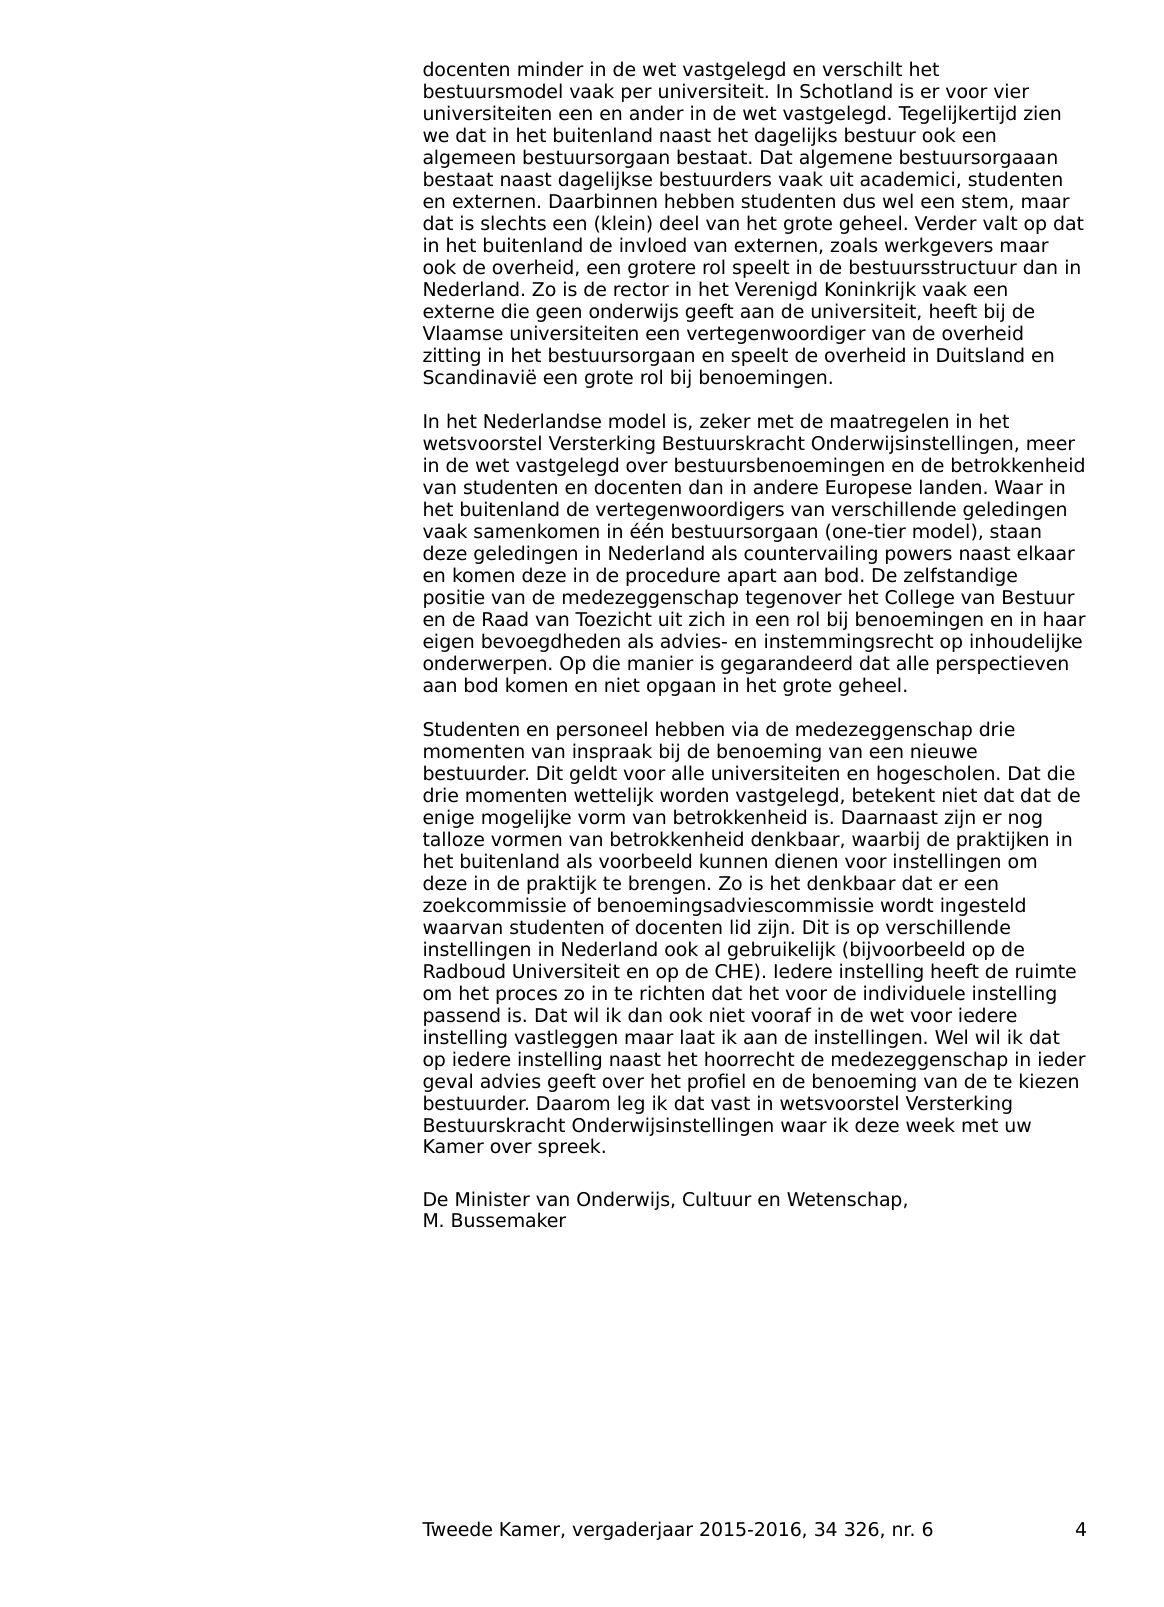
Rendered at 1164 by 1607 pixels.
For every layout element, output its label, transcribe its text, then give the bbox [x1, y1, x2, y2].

text De Minister van Onderwijs, Cultuur en Wetenschap, M. Bussemaker [422, 1188, 1087, 1232]
text docenten minder in de wet vastgelegd en verschilt het bestuursmodel vaak per universiteit. In Schotland is er voor vier universiteiten een en ander in de wet vastgelegd. Tegelijkertijd zien we dat in het buitenland naast het dagelijks bestuur ook een algemeen bestuursorgaan bestaat. Dat algemene bestuursorgaaan bestaat naast dagelijkse bestuurders vaak uit academici, studenten en externen. Daarbinnen hebben studenten dus wel een stem, maar dat is slechts een (klein) deel van het grote geheel. Verder valt op dat in het buitenland de invloed van externen, zoals werkgevers maar ook de overheid, een grotere rol speelt in de bestuursstructuur dan in Nederland. Zo is de rector in het Verenigd Koninkrijk vaak een externe die geen onderwijs geeft aan de universiteit, heeft bij de Vlaamse universiteiten een vertegenwoordiger van de overheid zitting in het bestuursorgaan en speelt de overheid in Duitsland en Scandinavië een grote rol bij benoemingen. [422, 59, 1087, 389]
text Studenten en personeel hebben via de medezeggenschap drie momenten van inspraak bij de benoeming van een nieuwe bestuurder. Dit geldt voor alle universiteiten en hogescholen. Dat die drie momenten wettelijk worden vastgelegd, betekent niet dat dat de enige mogelijke vorm van betrokkenheid is. Daarnaast zijn er nog talloze vormen van betrokkenheid denkbaar, waarbij de praktijken in het buitenland als voorbeeld kunnen dienen voor instellingen om deze in de praktijk te brengen. Zo is het denkbaar dat er een zoekcommissie of benoemingsadviescommissie wordt ingesteld waarvan studenten of docenten lid zijn. Dit is op verschillende instellingen in Nederland ook al gebruikelijk (bijvoorbeeld op de Radboud Universiteit en op de CHE). Iedere instelling heeft de ruimte om het proces zo in te richten dat het voor de individuele instelling passend is. Dat wil ik dan ook niet vooraf in de wet voor iedere instelling vastleggen maar laat ik aan de instellingen. Wel wil ik dat op iedere instelling naast het hoorrecht de medezeggenschap in ieder geval advies geeft over het profiel en de benoeming van de te kiezen bestuurder. Daarom leg ik dat vast in wetsvoorstel Versterking Bestuurskracht Onderwijsinstellingen waar ik deze week met uw Kamer over spreek. [422, 719, 1087, 1158]
text In het Nederlandse model is, zeker met de maatregelen in het wetsvoorstel Versterking Bestuurskracht Onderwijsinstellingen, meer in de wet vastgelegd over bestuursbenoemingen en de betrokkenheid van studenten en docenten dan in andere Europese landen. Waar in het buitenland de vertegenwoordigers van verschillende geledingen vaak samenkomen in één bestuursorgaan (one-tier model), staan deze geledingen in Nederland als countervailing powers naast elkaar en komen deze in de procedure apart aan bod. De zelfstandige positie van de medezeggenschap tegenover het College van Bestuur en de Raad van Toezicht uit zich in een rol bij benoemingen en in haar eigen bevoegdheden als advies- en instemmingsrecht op inhoudelijke onderwerpen. Op die manier is gegarandeerd dat alle perspectieven aan bod komen en niet opgaan in het grote geheel. [422, 411, 1087, 697]
